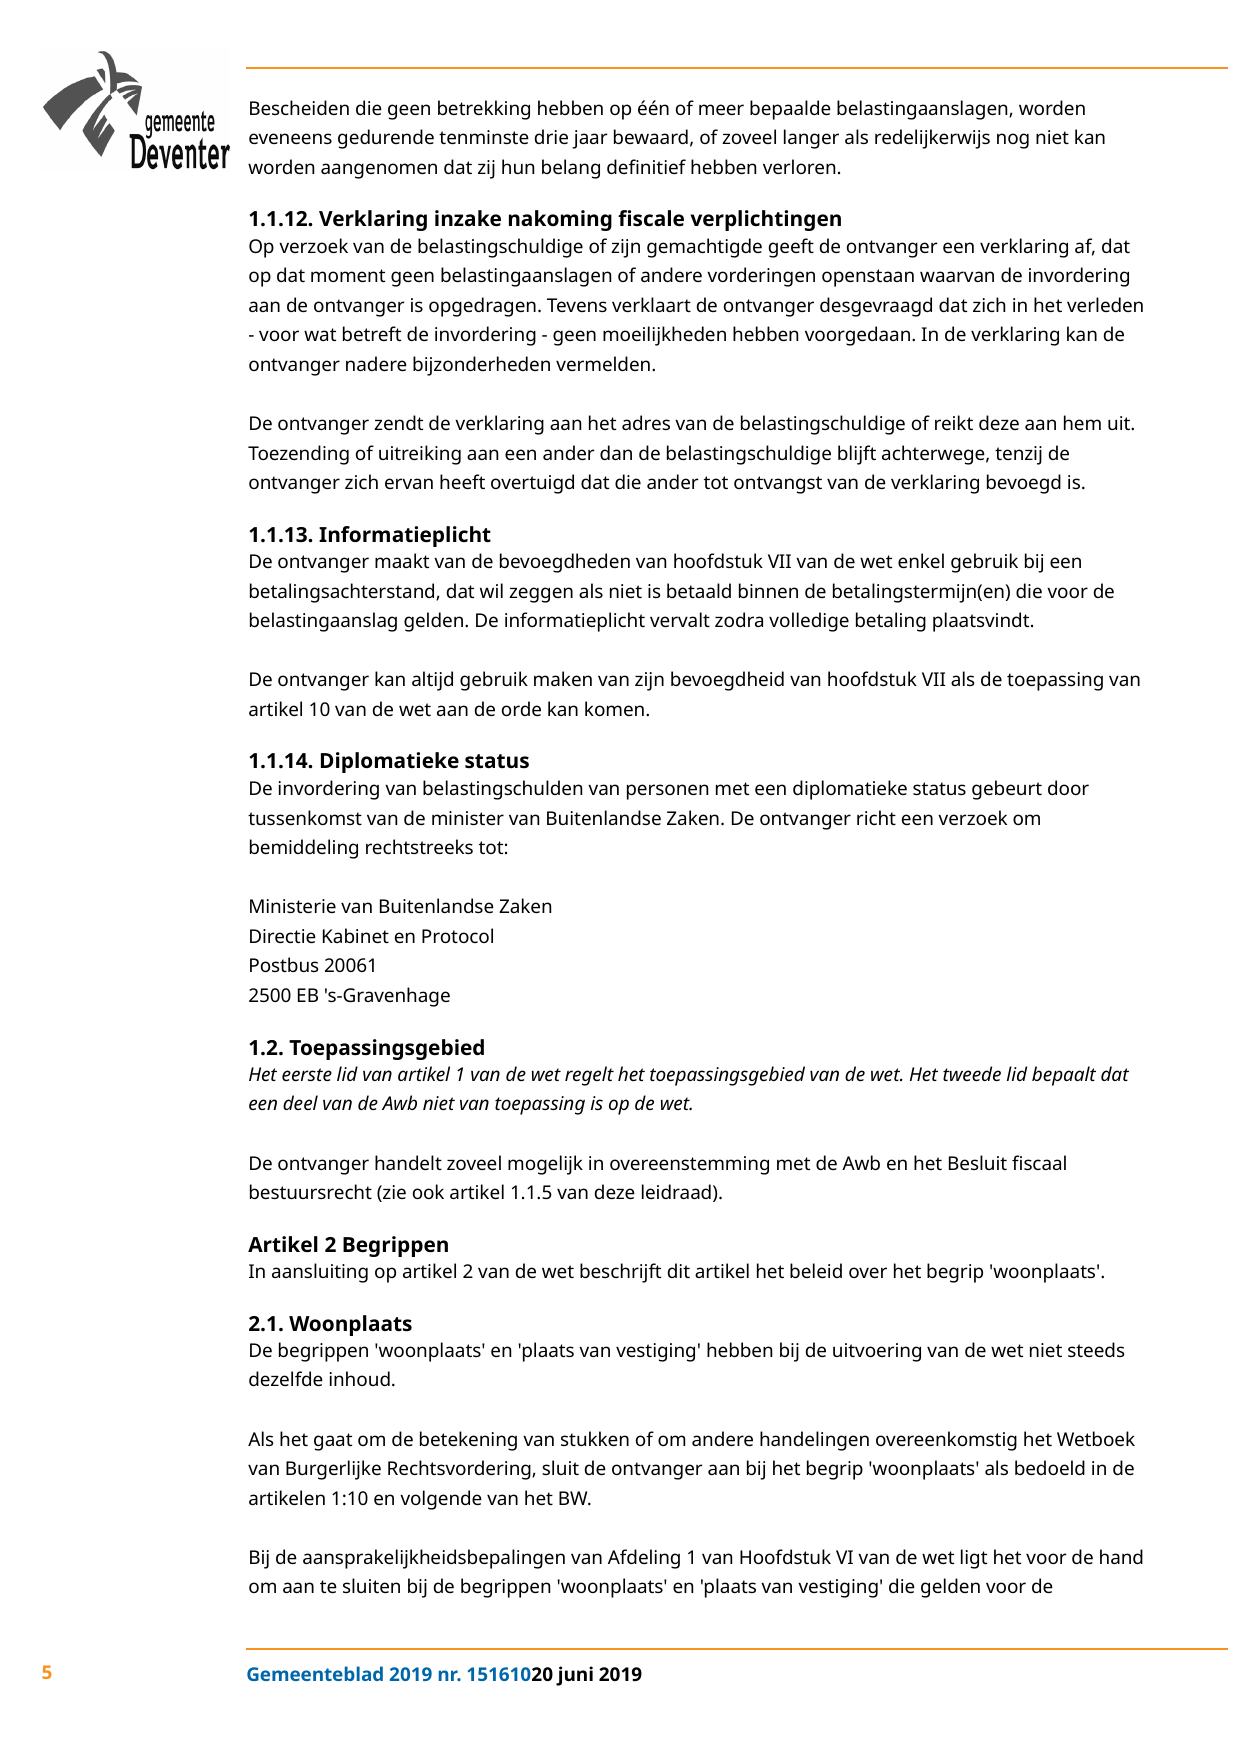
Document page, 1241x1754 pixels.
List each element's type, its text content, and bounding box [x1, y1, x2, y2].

text Artikel 2 Begrippen [248, 1230, 1152, 1258]
text Directie Kabinet en Protocol [248, 923, 1152, 949]
text Het eerste lid van artikel 1 van de wet regelt het toepassingsgebied van de wet. Het tweede lid bepaalt dat een deel van de Awb niet van toepassing is op de wet. [248, 1061, 1152, 1116]
text 1.2. Toepassingsgebied [248, 1033, 1152, 1061]
text De ontvanger zendt de verklaring aan het adres van de belastingschuldige of reikt deze aan hem uit. Toezending of uitreiking aan een ander dan de belastingschuldige blijft achterwege, tenzij de ontvanger zich ervan heeft overtuigd dat die ander tot ontvangst van de verklaring bevoegd is. [248, 410, 1152, 495]
text Op verzoek van de belastingschuldige of zijn gemachtigde geeft de ontvanger een verklaring af, dat op dat moment geen belastingaanslagen of andere vorderingen openstaan waarvan de invordering aan de ontvanger is opgedragen. Tevens verklaart de ontvanger desgevraagd dat zich in het verleden - voor wat betreft de invordering - geen moeilijkheden hebben voorgedaan. In de verklaring kan de ontvanger nadere bijzonderheden vermelden. [248, 233, 1152, 377]
text Ministerie van Buitenlandse Zaken [248, 893, 1152, 919]
text De ontvanger handelt zoveel mogelijk in overeenstemming met de Awb en het Besluit fiscaal bestuursrecht (zie ook artikel 1.1.5 van deze leidraad). [248, 1150, 1152, 1205]
picture [41, 47, 231, 172]
text Bij de aansprakelijkheidsbepalingen van Afdeling 1 van Hoofdstuk VI van de wet ligt het voor de hand om aan te sluiten bij de begrippen 'woonplaats' en 'plaats van vestiging' die gelden voor de [248, 1544, 1152, 1599]
text Bescheiden die geen betrekking hebben op één of meer bepaalde belastingaanslagen, worden eveneens gedurende tenminste drie jaar bewaard, of zoveel langer als redelijkerwijs nog niet kan worden aangenomen dat zij hun belang definitief hebben verloren. [248, 95, 1152, 180]
text De begrippen 'woonplaats' en 'plaats van vestiging' hebben bij de uitvoering van de wet niet steeds dezelfde inhoud. [248, 1337, 1152, 1392]
text 1.1.12. Verklaring inzake nakoming fiscale verplichtingen [248, 204, 1152, 233]
text 1.1.13. Informatieplicht [248, 520, 1152, 548]
text Postbus 20061 [248, 953, 1152, 978]
text 1.1.14. Diplomatieke status [248, 747, 1152, 775]
text De invordering van belastingschulden van personen met een diplomatieke status gebeurt door tussenkomst van de minister van Buitenlandse Zaken. De ontvanger richt een verzoek om bemiddeling rechtstreeks tot: [248, 775, 1152, 860]
text De ontvanger maakt van de bevoegdheden van hoofdstuk VII van de wet enkel gebruik bij een betalingsachterstand, dat wil zeggen als niet is betaald binnen de betalingstermijn(en) die voor de belastingaanslag gelden. De informatieplicht vervalt zodra volledige betaling plaatsvindt. [248, 548, 1152, 633]
text In aansluiting op artikel 2 van de wet beschrijft dit artikel het beleid over het begrip 'woonplaats'. [248, 1258, 1152, 1284]
text Als het gaat om de betekening van stukken of om andere handelingen overeenkomstig het Wetboek van Burgerlijke Rechtsvordering, sluit de ontvanger aan bij het begrip 'woonplaats' als bedoeld in de artikelen 1:10 en volgende van het BW. [248, 1426, 1152, 1511]
text 2500 EB 's-Gravenhage [248, 982, 1152, 1008]
text De ontvanger kan altijd gebruik maken van zijn bevoegdheid van hoofdstuk VII als de toepassing van artikel 10 van de wet aan de orde kan komen. [248, 667, 1152, 722]
text 2.1. Woonplaats [248, 1309, 1152, 1337]
